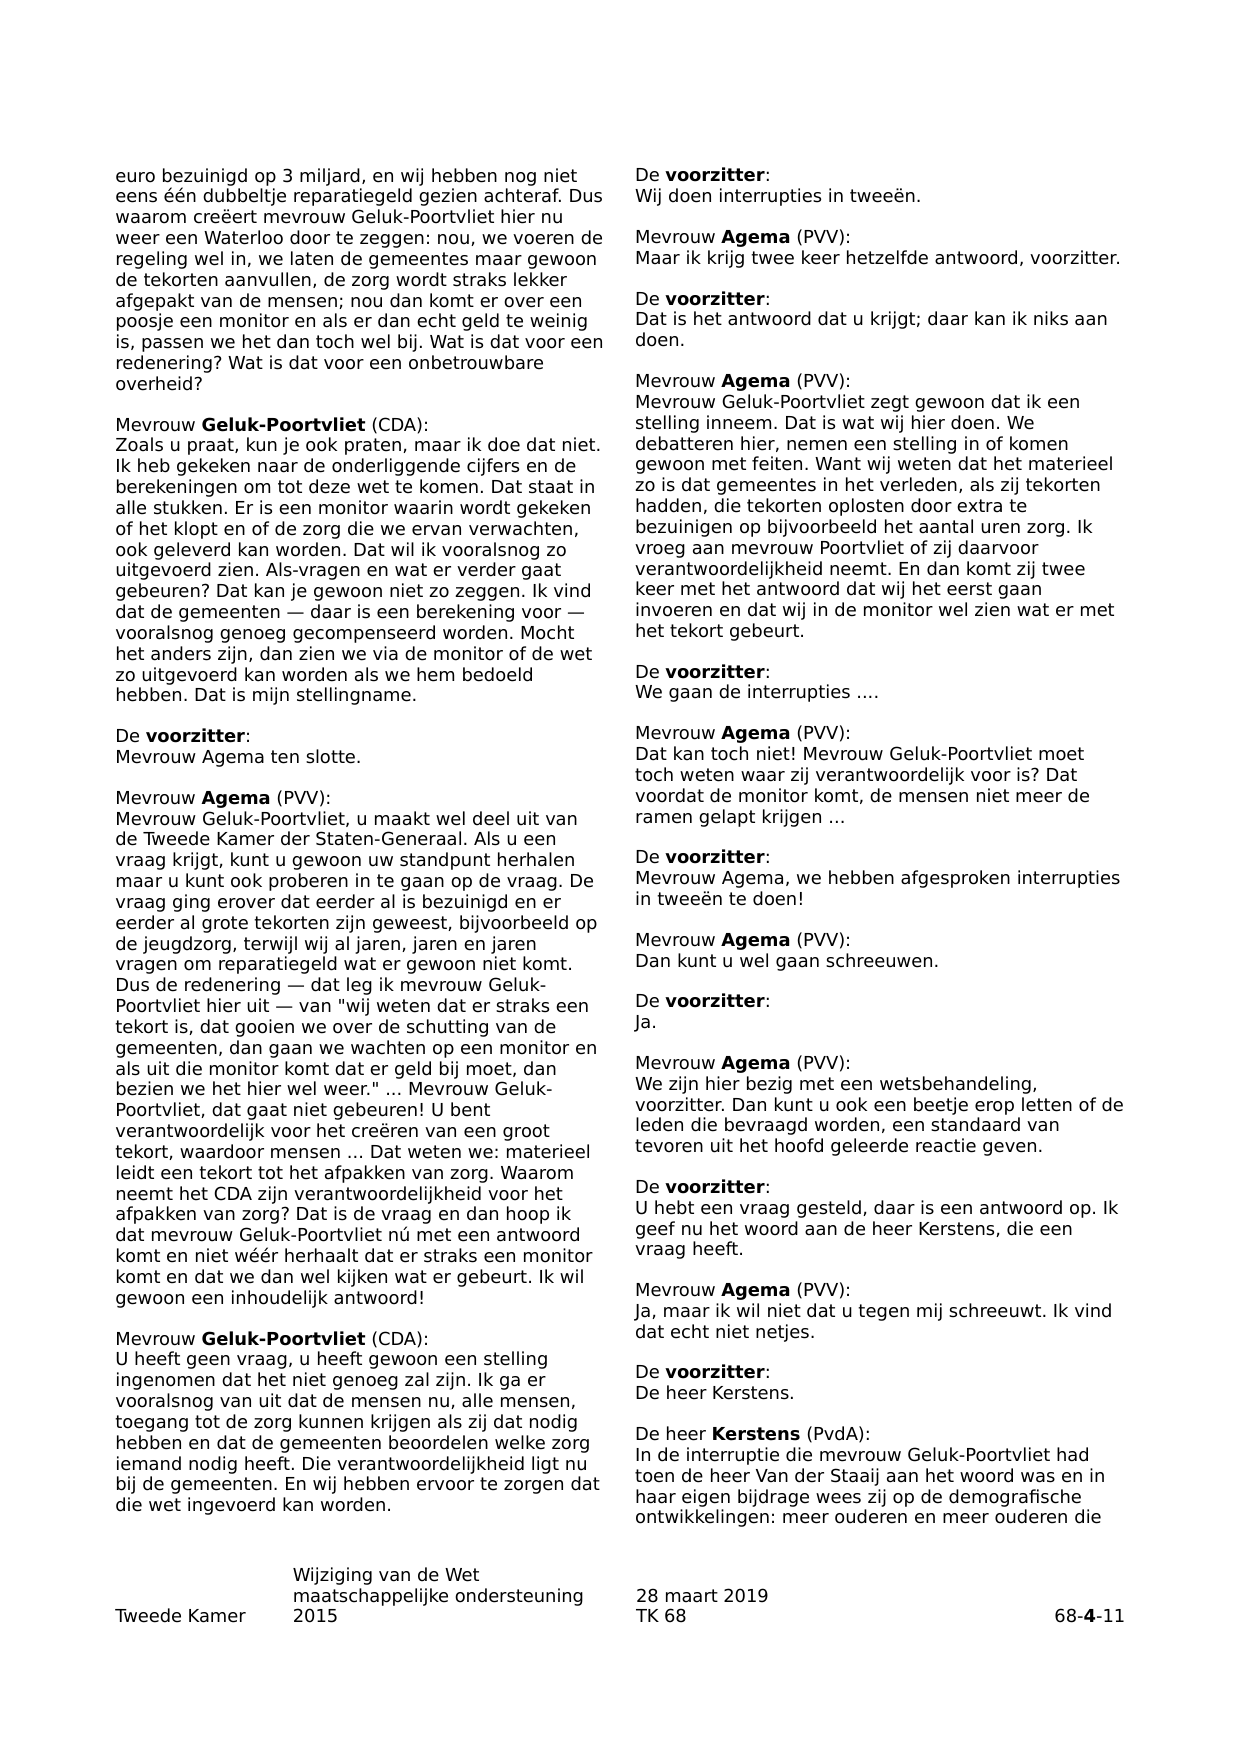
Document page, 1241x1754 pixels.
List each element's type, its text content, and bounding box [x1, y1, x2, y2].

text euro bezuinigd op 3 miljard, en wij hebben nog niet eens één dubbeltje reparatiegeld gezien achteraf. Dus waarom creëert mevrouw Geluk-Poortvliet hier nu weer een Waterloo door te zeggen: nou, we voeren de regeling wel in, we laten de gemeentes maar gewoon de tekorten aanvullen, de zorg wordt straks lekker afgepakt van de mensen; nou dan komt er over een poosje een monitor en als er dan echt geld te weinig is, passen we het dan toch wel bij. Wat is dat voor een redenering? Wat is dat voor een onbetrouwbare overheid? [115, 165, 605, 394]
text Ja, maar ik wil niet dat u tegen mij schreeuwt. Ik vind dat echt niet netjes. [635, 1301, 1125, 1342]
text Mevrouw Agema (PVV): [635, 929, 1125, 950]
text Maar ik krijg twee keer hetzelfde antwoord, voorzitter. [635, 248, 1125, 268]
text Wij doen interrupties in tweeën. [635, 186, 1125, 207]
text Mevrouw Agema ten slotte. [115, 747, 605, 768]
text Mevrouw Agema (PVV): [635, 1053, 1125, 1073]
text We zijn hier bezig met een wetsbehandeling, voorzitter. Dan kunt u ook een beetje erop letten of de leden die bevraagd worden, een standaard van tevoren uit het hoofd geleerde reactie geven. [635, 1073, 1125, 1157]
text Mevrouw Agema (PVV): [115, 788, 605, 808]
text U hebt een vraag gesteld, daar is een antwoord op. Ik geef nu het woord aan de heer Kerstens, die een vraag heeft. [635, 1197, 1125, 1260]
text Dat kan toch niet! Mevrouw Geluk-Poortvliet moet toch weten waar zij verantwoordelijk voor is? Dat voordat de monitor komt, de mensen niet meer de ramen gelapt krijgen ... [635, 744, 1125, 827]
text De voorzitter: [635, 1177, 1125, 1197]
text De voorzitter: [115, 726, 605, 747]
text De voorzitter: [635, 662, 1125, 682]
text De voorzitter: [635, 165, 1125, 186]
text Mevrouw Geluk-Poortvliet zegt gewoon dat ik een stelling inneem. Dat is wat wij hier doen. We debatteren hier, nemen een stelling in of komen gewoon met feiten. Want wij weten dat het materieel zo is dat gemeentes in het verleden, als zij tekorten hadden, die tekorten oplosten door extra te bezuinigen op bijvoorbeeld het aantal uren zorg. Ik vroeg aan mevrouw Poortvliet of zij daarvoor verantwoordelijkheid neemt. En dan komt zij twee keer met het antwoord dat wij het eerst gaan invoeren en dat wij in de monitor wel zien wat er met het tekort gebeurt. [635, 392, 1125, 642]
text De voorzitter: [635, 288, 1125, 309]
text Mevrouw Geluk-Poortvliet (CDA): [115, 1328, 605, 1349]
text Ja. [635, 1012, 1125, 1033]
text Mevrouw Agema, we hebben afgesproken interrupties in tweeën te doen! [635, 868, 1125, 909]
text Mevrouw Agema (PVV): [635, 371, 1125, 392]
text Mevrouw Geluk-Poortvliet (CDA): [115, 414, 605, 435]
text Mevrouw Agema (PVV): [635, 227, 1125, 248]
text Dan kunt u wel gaan schreeuwen. [635, 950, 1125, 971]
text U heeft geen vraag, u heeft gewoon een stelling ingenomen dat het niet genoeg zal zijn. Ik ga er vooralsnog van uit dat de mensen nu, alle mensen, toegang tot de zorg kunnen krijgen als zij dat nodig hebben en dat de gemeenten beoordelen welke zorg iemand nodig heeft. Die verantwoordelijkheid ligt nu bij de gemeenten. En wij hebben ervoor te zorgen dat die wet ingevoerd kan worden. [115, 1349, 605, 1516]
text De voorzitter: [635, 991, 1125, 1012]
text We gaan de interrupties .... [635, 682, 1125, 703]
text Mevrouw Geluk-Poortvliet, u maakt wel deel uit van de Tweede Kamer der Staten-Generaal. Als u een vraag krijgt, kunt u gewoon uw standpunt herhalen maar u kunt ook proberen in te gaan op de vraag. De vraag ging erover dat eerder al is bezuinigd en er eerder al grote tekorten zijn geweest, bijvoorbeeld op de jeugdzorg, terwijl wij al jaren, jaren en jaren vragen om reparatiegeld wat er gewoon niet komt. Dus de redenering — dat leg ik mevrouw Geluk-Poortvliet hier uit — van "wij weten dat er straks een tekort is, dat gooien we over de schutting van de gemeenten, dan gaan we wachten op een monitor en als uit die monitor komt dat er geld bij moet, dan bezien we het hier wel weer." ... Mevrouw Geluk-Poortvliet, dat gaat niet gebeuren! U bent verantwoordelijk voor het creëren van een groot tekort, waardoor mensen ... Dat weten we: materieel leidt een tekort tot het afpakken van zorg. Waarom neemt het CDA zijn verantwoordelijkheid voor het afpakken van zorg? Dat is de vraag en dan hoop ik dat mevrouw Geluk-Poortvliet nú met een antwoord komt en niet wéér herhaalt dat er straks een monitor komt en dat we dan wel kijken wat er gebeurt. Ik wil gewoon een inhoudelijk antwoord! [115, 808, 605, 1308]
text Mevrouw Agema (PVV): [635, 1280, 1125, 1301]
text Dat is het antwoord dat u krijgt; daar kan ik niks aan doen. [635, 309, 1125, 351]
text Mevrouw Agema (PVV): [635, 723, 1125, 744]
text De voorzitter: [635, 847, 1125, 868]
text In de interruptie die mevrouw Geluk-Poortvliet had toen de heer Van der Staaij aan het woord was en in haar eigen bijdrage wees zij op de demografische ontwikkelingen: meer ouderen en meer ouderen die [635, 1445, 1125, 1528]
text De voorzitter: [635, 1362, 1125, 1383]
text De heer Kerstens (PvdA): [635, 1424, 1125, 1445]
text De heer Kerstens. [635, 1383, 1125, 1404]
text Zoals u praat, kun je ook praten, maar ik doe dat niet. Ik heb gekeken naar de onderliggende cijfers en de berekeningen om tot deze wet te komen. Dat staat in alle stukken. Er is een monitor waarin wordt gekeken of het klopt en of de zorg die we ervan verwachten, ook geleverd kan worden. Dat wil ik vooralsnog zo uitgevoerd zien. Als-vragen en wat er verder gaat gebeuren? Dat kan je gewoon niet zo zeggen. Ik vind dat de gemeenten — daar is een berekening voor — vooralsnog genoeg gecompenseerd worden. Mocht het anders zijn, dan zien we via de monitor of de wet zo uitgevoerd kan worden als we hem bedoeld hebben. Dat is mijn stellingname. [115, 435, 605, 706]
